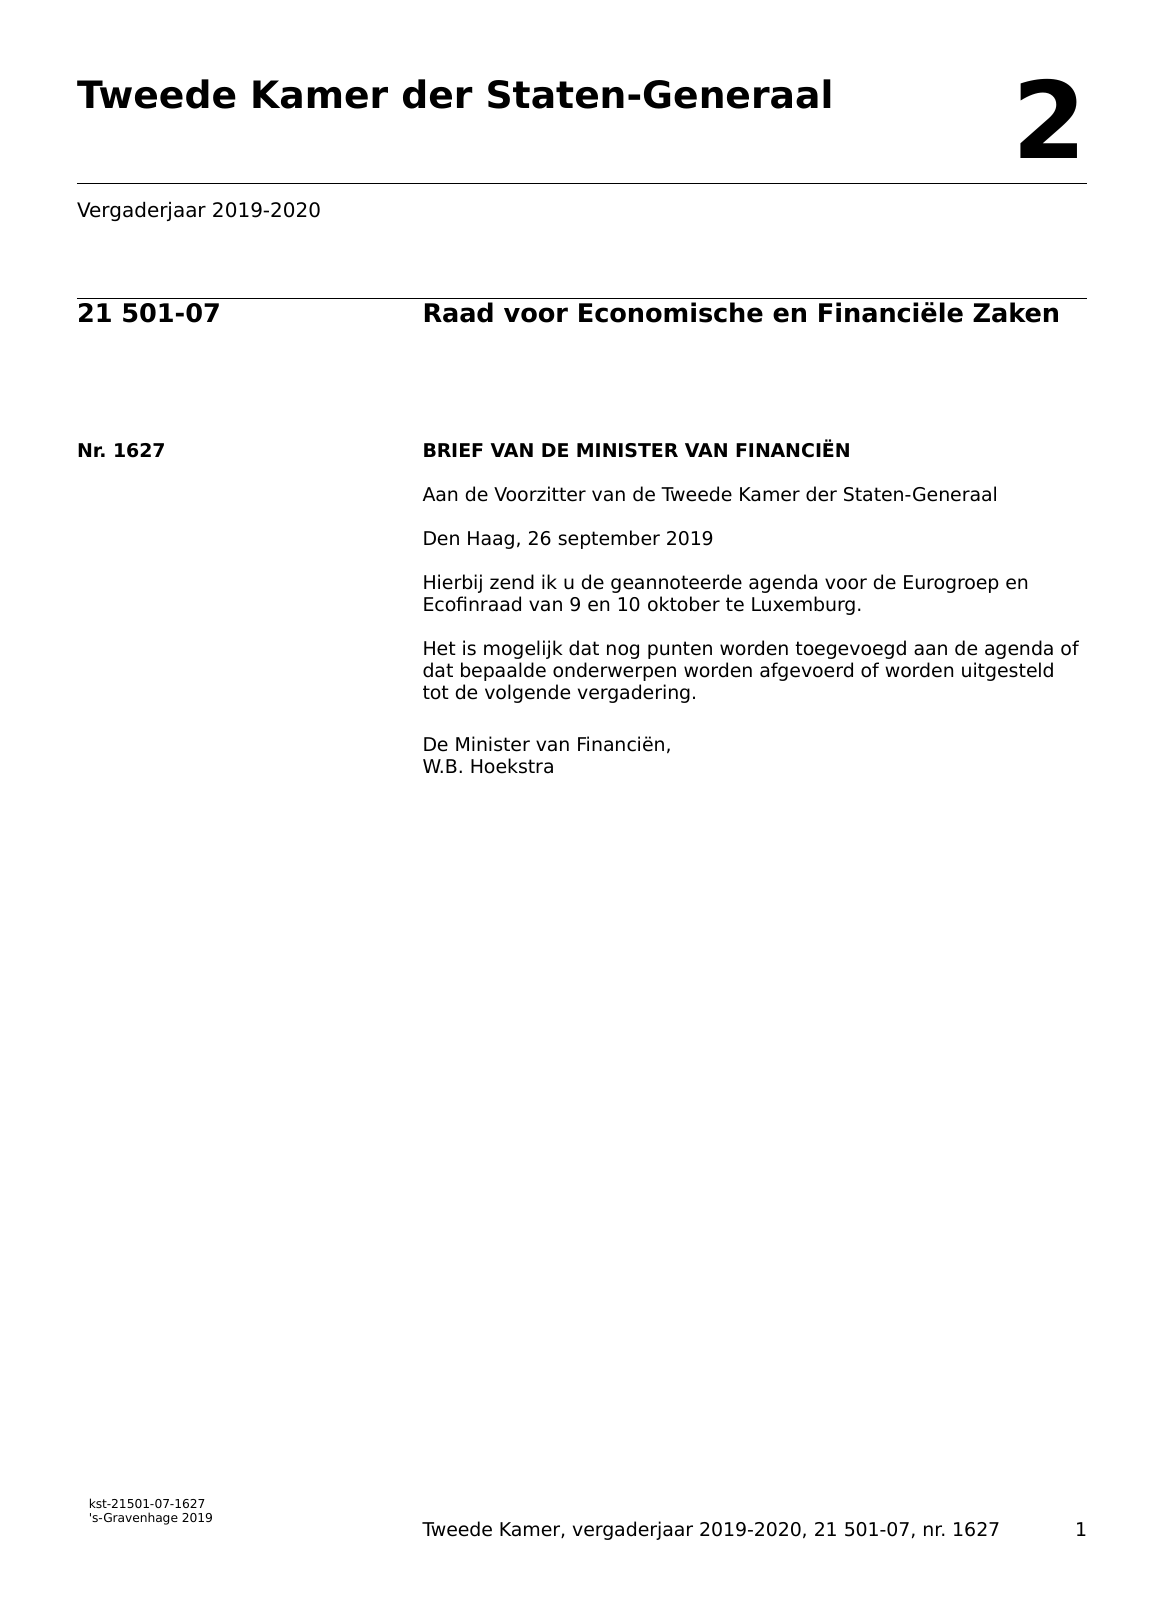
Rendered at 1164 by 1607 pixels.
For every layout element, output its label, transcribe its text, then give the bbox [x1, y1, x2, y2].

table_header 2 [886, 59, 1087, 183]
text kst-21501-07-1627 [88, 1497, 323, 1511]
text 's-Gravenhage 2019 [88, 1511, 323, 1525]
text Hierbij zend ik u de geannoteerde agenda voor de Eurogroep en Ecofinraad van 9 en 10 oktober te Luxemburg. [422, 572, 1087, 616]
table_cell Vergaderjaar 2019-2020 [77, 184, 1087, 298]
text Aan de Voorzitter van de Tweede Kamer der Staten-Generaal [422, 484, 1087, 506]
text Den Haag, 26 september 2019 [422, 528, 1087, 550]
text De Minister van Financiën, W.B. Hoekstra [422, 734, 1087, 778]
subtitle 21 501-07 Raad voor Economische en Financiële Zaken [77, 299, 1087, 329]
subtitle Nr. 1627 BRIEF VAN DE MINISTER VAN FINANCIËN [77, 440, 1087, 462]
text Het is mogelijk dat nog punten worden toegevoegd aan de agenda of dat bepaalde onderwerpen worden afgevoerd of worden uitgesteld tot de volgende vergadering. [422, 638, 1087, 704]
table_header Tweede Kamer der Staten-Generaal [77, 59, 886, 183]
